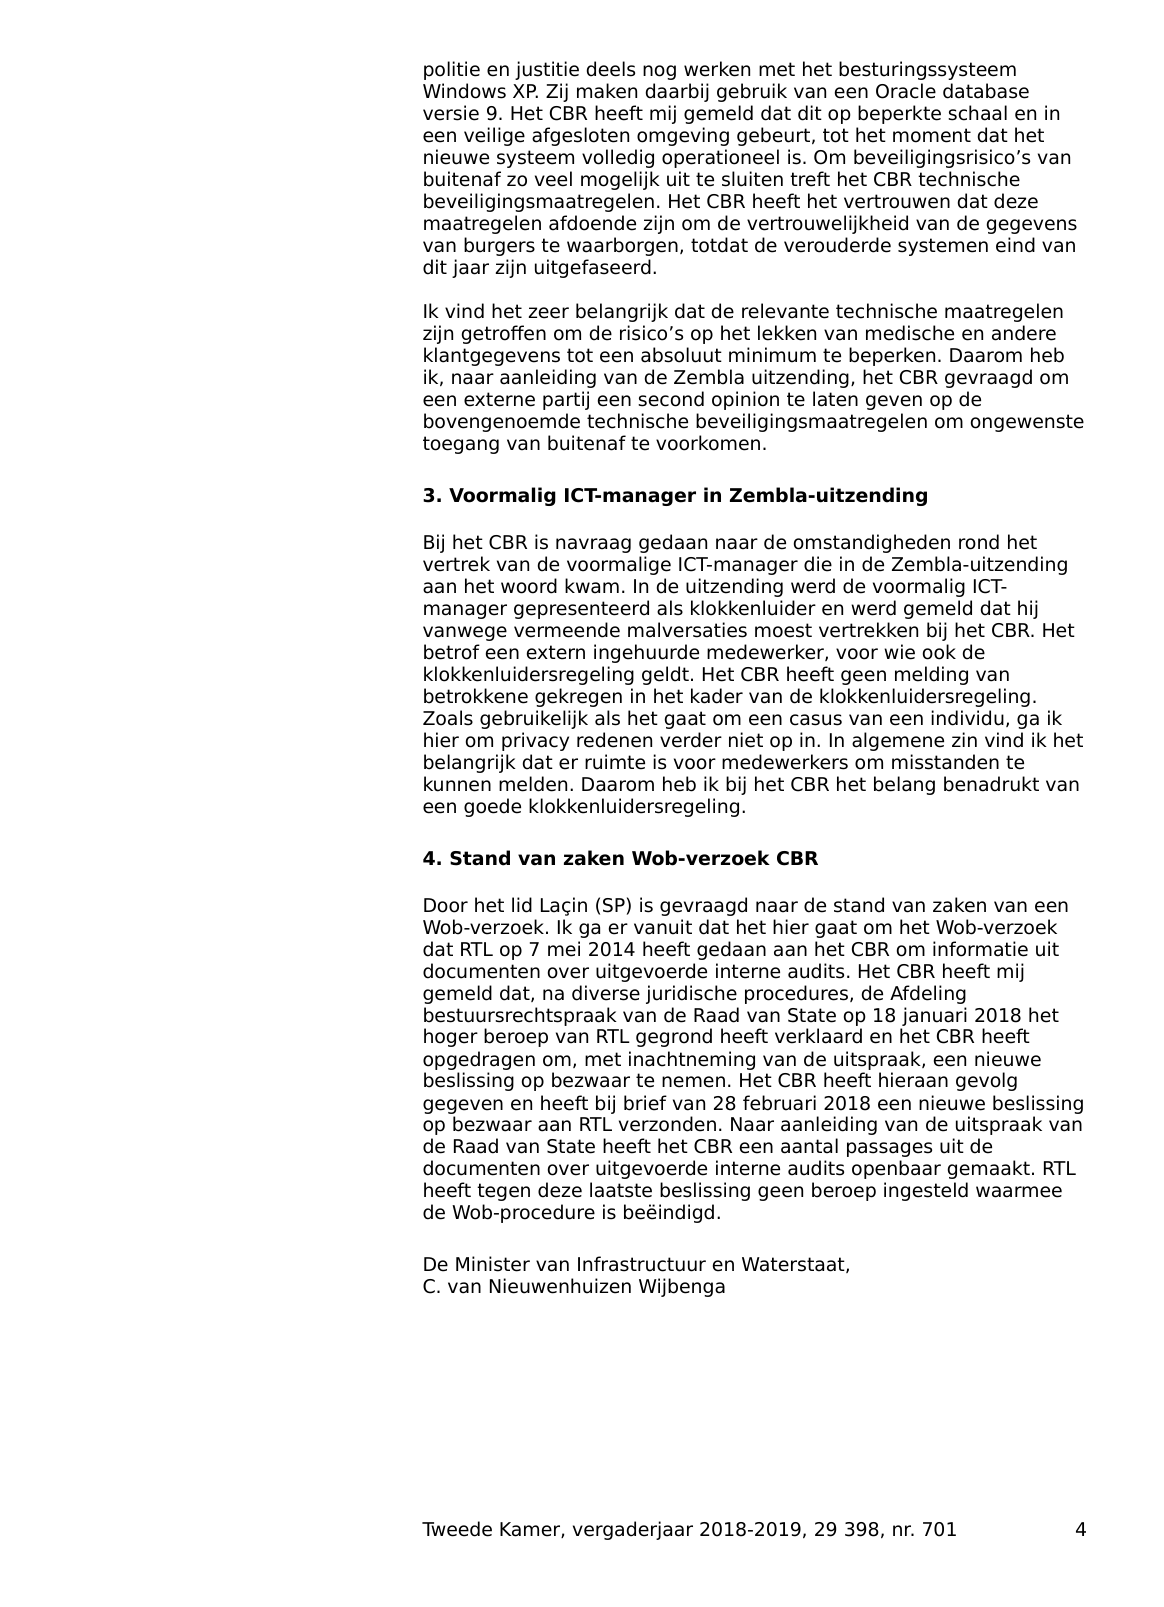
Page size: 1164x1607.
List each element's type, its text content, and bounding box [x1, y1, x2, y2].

text De Minister van Infrastructuur en Waterstaat, C. van Nieuwenhuizen Wijbenga [422, 1254, 1087, 1298]
text politie en justitie deels nog werken met het besturingssysteem Windows XP. Zij maken daarbij gebruik van een Oracle database versie 9. Het CBR heeft mij gemeld dat dit op beperkte schaal en in een veilige afgesloten omgeving gebeurt, tot het moment dat het nieuwe systeem volledig operationeel is. Om beveiligingsrisico’s van buitenaf zo veel mogelijk uit te sluiten treft het CBR technische beveiligingsmaatregelen. Het CBR heeft het vertrouwen dat deze maatregelen afdoende zijn om de vertrouwelijkheid van de gegevens van burgers te waarborgen, totdat de verouderde systemen eind van dit jaar zijn uitgefaseerd. [422, 59, 1087, 279]
text Bij het CBR is navraag gedaan naar de omstandigheden rond het vertrek van de voormalige ICT-manager die in de Zembla-uitzending aan het woord kwam. In de uitzending werd de voormalig ICT-manager gepresenteerd als klokkenluider en werd gemeld dat hij vanwege vermeende malversaties moest vertrekken bij het CBR. Het betrof een extern ingehuurde medewerker, voor wie ook de klokkenluidersregeling geldt. Het CBR heeft geen melding van betrokkene gekregen in het kader van de klokkenluidersregeling. Zoals gebruikelijk als het gaat om een casus van een individu, ga ik hier om privacy redenen verder niet op in. In algemene zin vind ik het belangrijk dat er ruimte is voor medewerkers om misstanden te kunnen melden. Daarom heb ik bij het CBR het belang benadrukt van een goede klokkenluidersregeling. [422, 532, 1087, 818]
text Ik vind het zeer belangrijk dat de relevante technische maatregelen zijn getroffen om de risico’s op het lekken van medische en andere klantgegevens tot een absoluut minimum te beperken. Daarom heb ik, naar aanleiding van de Zembla uitzending, het CBR gevraagd om een externe partij een second opinion te laten geven op de bovengenoemde technische beveiligingsmaatregelen om ongewenste toegang van buitenaf te voorkomen. [422, 301, 1087, 455]
subtitle 3. Voormalig ICT-manager in Zembla-uitzending [422, 485, 1087, 507]
text Door het lid Laçin (SP) is gevraagd naar de stand van zaken van een Wob-verzoek. Ik ga er vanuit dat het hier gaat om het Wob-verzoek dat RTL op 7 mei 2014 heeft gedaan aan het CBR om informatie uit documenten over uitgevoerde interne audits. Het CBR heeft mij gemeld dat, na diverse juridische procedures, de Afdeling bestuursrechtspraak van de Raad van State op 18 januari 2018 het hoger beroep van RTL gegrond heeft verklaard en het CBR heeft opgedragen om, met inachtneming van de uitspraak, een nieuwe beslissing op bezwaar te nemen. Het CBR heeft hieraan gevolg gegeven en heeft bij brief van 28 februari 2018 een nieuwe beslissing op bezwaar aan RTL verzonden. Naar aanleiding van de uitspraak van de Raad van State heeft het CBR een aantal passages uit de documenten over uitgevoerde interne audits openbaar gemaakt. RTL heeft tegen deze laatste beslissing geen beroep ingesteld waarmee de Wob-procedure is beëindigd. [422, 894, 1087, 1224]
subtitle 4. Stand van zaken Wob-verzoek CBR [422, 848, 1087, 869]
